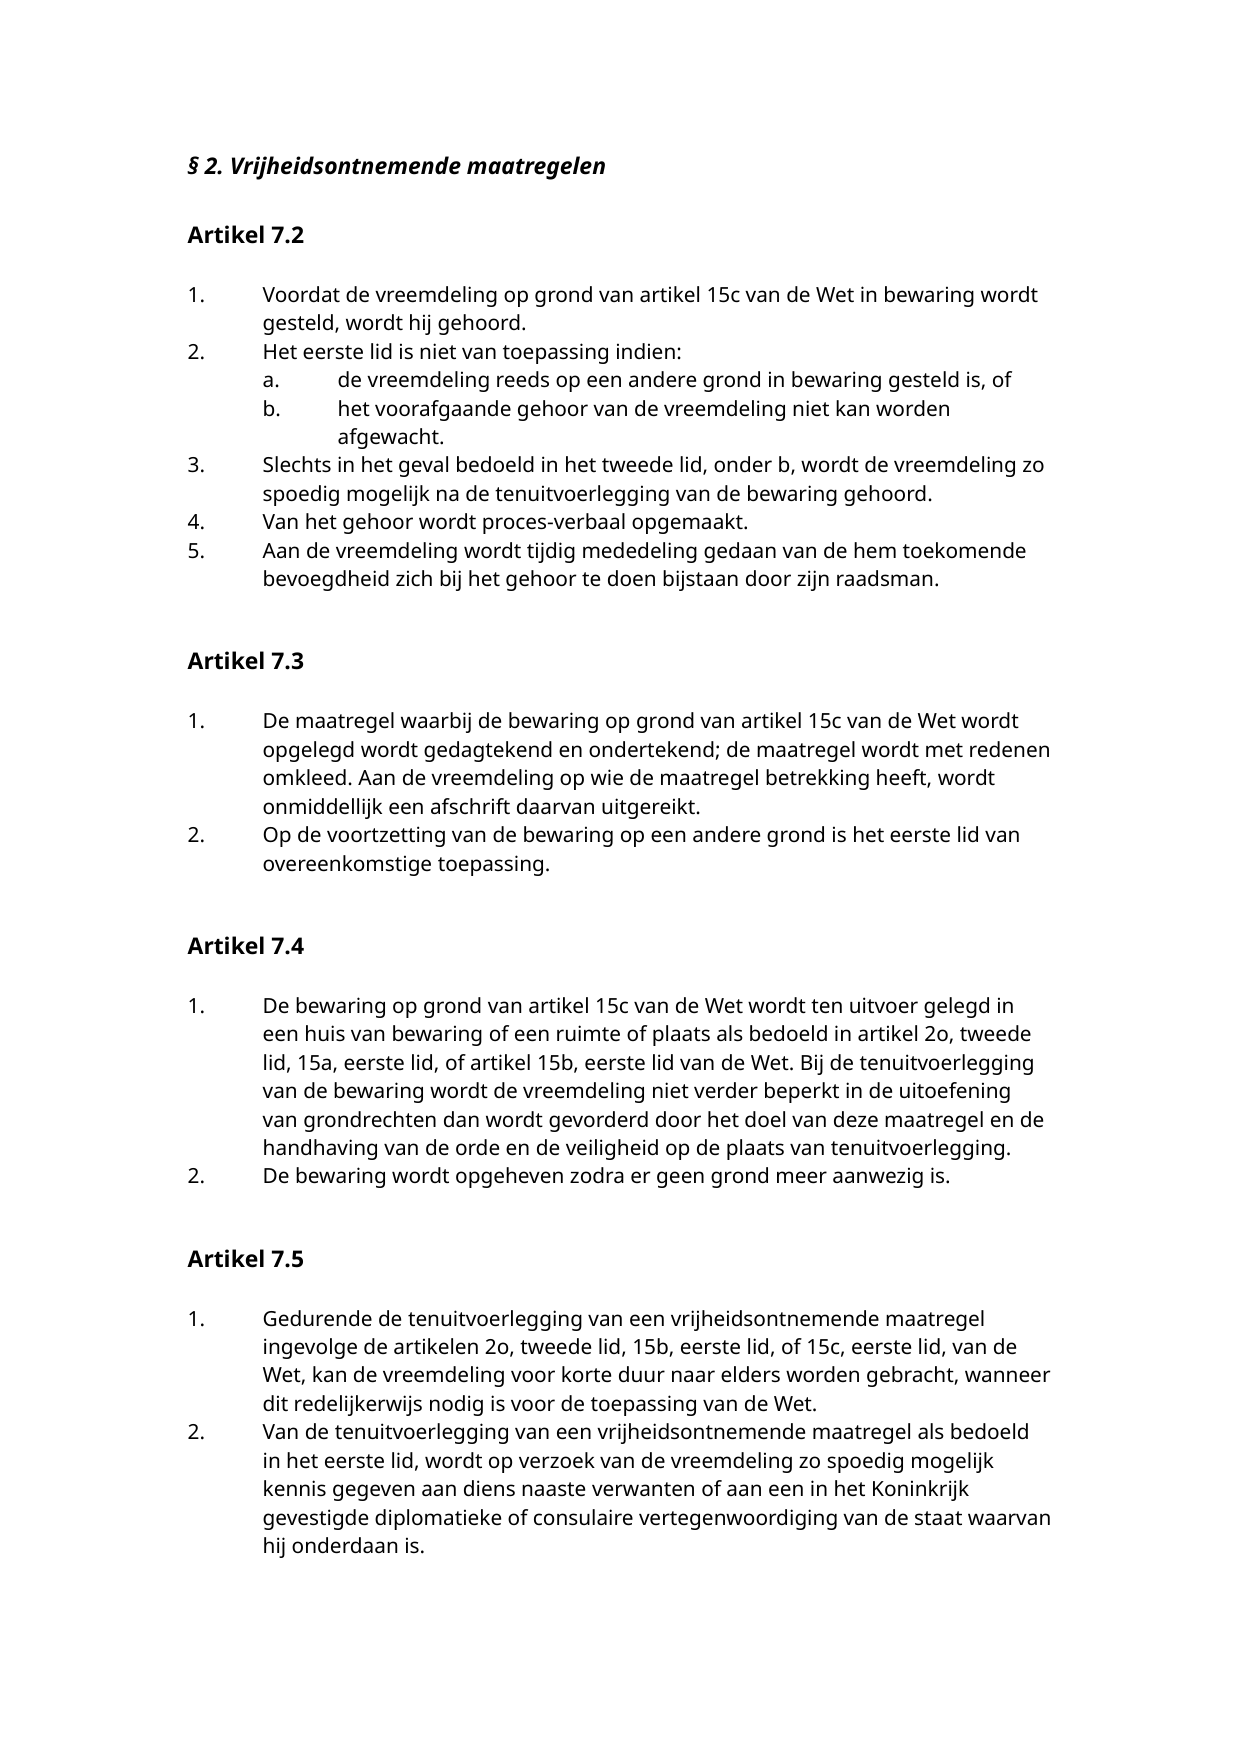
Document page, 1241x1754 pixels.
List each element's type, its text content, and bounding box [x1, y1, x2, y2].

list De bewaring op grond van artikel 15c van de Wet wordt ten uitvoer gelegd in een huis van bewaring of een ruimte of plaats als bedoeld in artikel 2o, tweede lid, 15a, eerste lid, of artikel 15b, eerste lid van de Wet. Bij de tenuitvoerlegging van de bewaring wordt de vreemdeling niet verder beperkt in de uitoefening van grondrechten dan wordt gevorderd door het doel van deze maatregel en de handhaving van de orde en de veiligheid op de plaats van tenuitvoerlegging. [187, 991, 1053, 1162]
list Voordat de vreemdeling op grond van artikel 15c van de Wet in bewaring wordt gesteld, wordt hij gehoord. [187, 280, 1053, 337]
list Van de tenuitvoerlegging van een vrijheidsontnemende maatregel als bedoeld in het eerste lid, wordt op verzoek van de vreemdeling zo spoedig mogelijk kennis gegeven aan diens naaste verwanten of aan een in het Koninkrijk gevestigde diplomatieke of consulaire vertegenwoordiging van de staat waarvan hij onderdaan is. [187, 1417, 1053, 1560]
list Van het gehoor wordt proces-verbaal opgemaakt. [187, 507, 1053, 536]
list Op de voortzetting van de bewaring op een andere grond is het eerste lid van overeenkomstige toepassing. [187, 820, 1053, 877]
subtitle Artikel 7.3 [187, 645, 1053, 677]
subtitle Artikel 7.4 [187, 930, 1053, 961]
list het voorafgaande gehoor van de vreemdeling niet kan worden afgewacht. [262, 394, 1053, 451]
list Slechts in het geval bedoeld in het tweede lid, onder b, wordt de vreemdeling zo spoedig mogelijk na de tenuitvoerlegging van de bewaring gehoord. [187, 451, 1053, 507]
list Aan de vreemdeling wordt tijdig mededeling gedaan van de hem toekomende bevoegdheid zich bij het gehoor te doen bijstaan door zijn raadsman. [187, 536, 1053, 593]
list Gedurende de tenuitvoerlegging van een vrijheidsontnemende maatregel ingevolge de artikelen 2o, tweede lid, 15b, eerste lid, of 15c, eerste lid, van de Wet, kan de vreemdeling voor korte duur naar elders worden gebracht, wanneer dit redelijkerwijs nodig is voor de toepassing van de Wet. [187, 1304, 1053, 1417]
list de vreemdeling reeds op een andere grond in bewaring gesteld is, of [262, 365, 1053, 394]
list De maatregel waarbij de bewaring op grond van artikel 15c van de Wet wordt opgelegd wordt gedagtekend en ondertekend; de maatregel wordt met redenen omkleed. Aan de vreemdeling op wie de maatregel betrekking heeft, wordt onmiddellijk een afschrift daarvan uitgereikt. [187, 707, 1053, 820]
subtitle § 2. Vrijheidsontnemende maatregelen [187, 150, 1053, 181]
list Het eerste lid is niet van toepassing indien: [187, 337, 1053, 365]
subtitle Artikel 7.2 [187, 219, 1053, 250]
subtitle Artikel 7.5 [187, 1242, 1053, 1274]
list De bewaring wordt opgeheven zodra er geen grond meer aanwezig is. [187, 1162, 1053, 1190]
